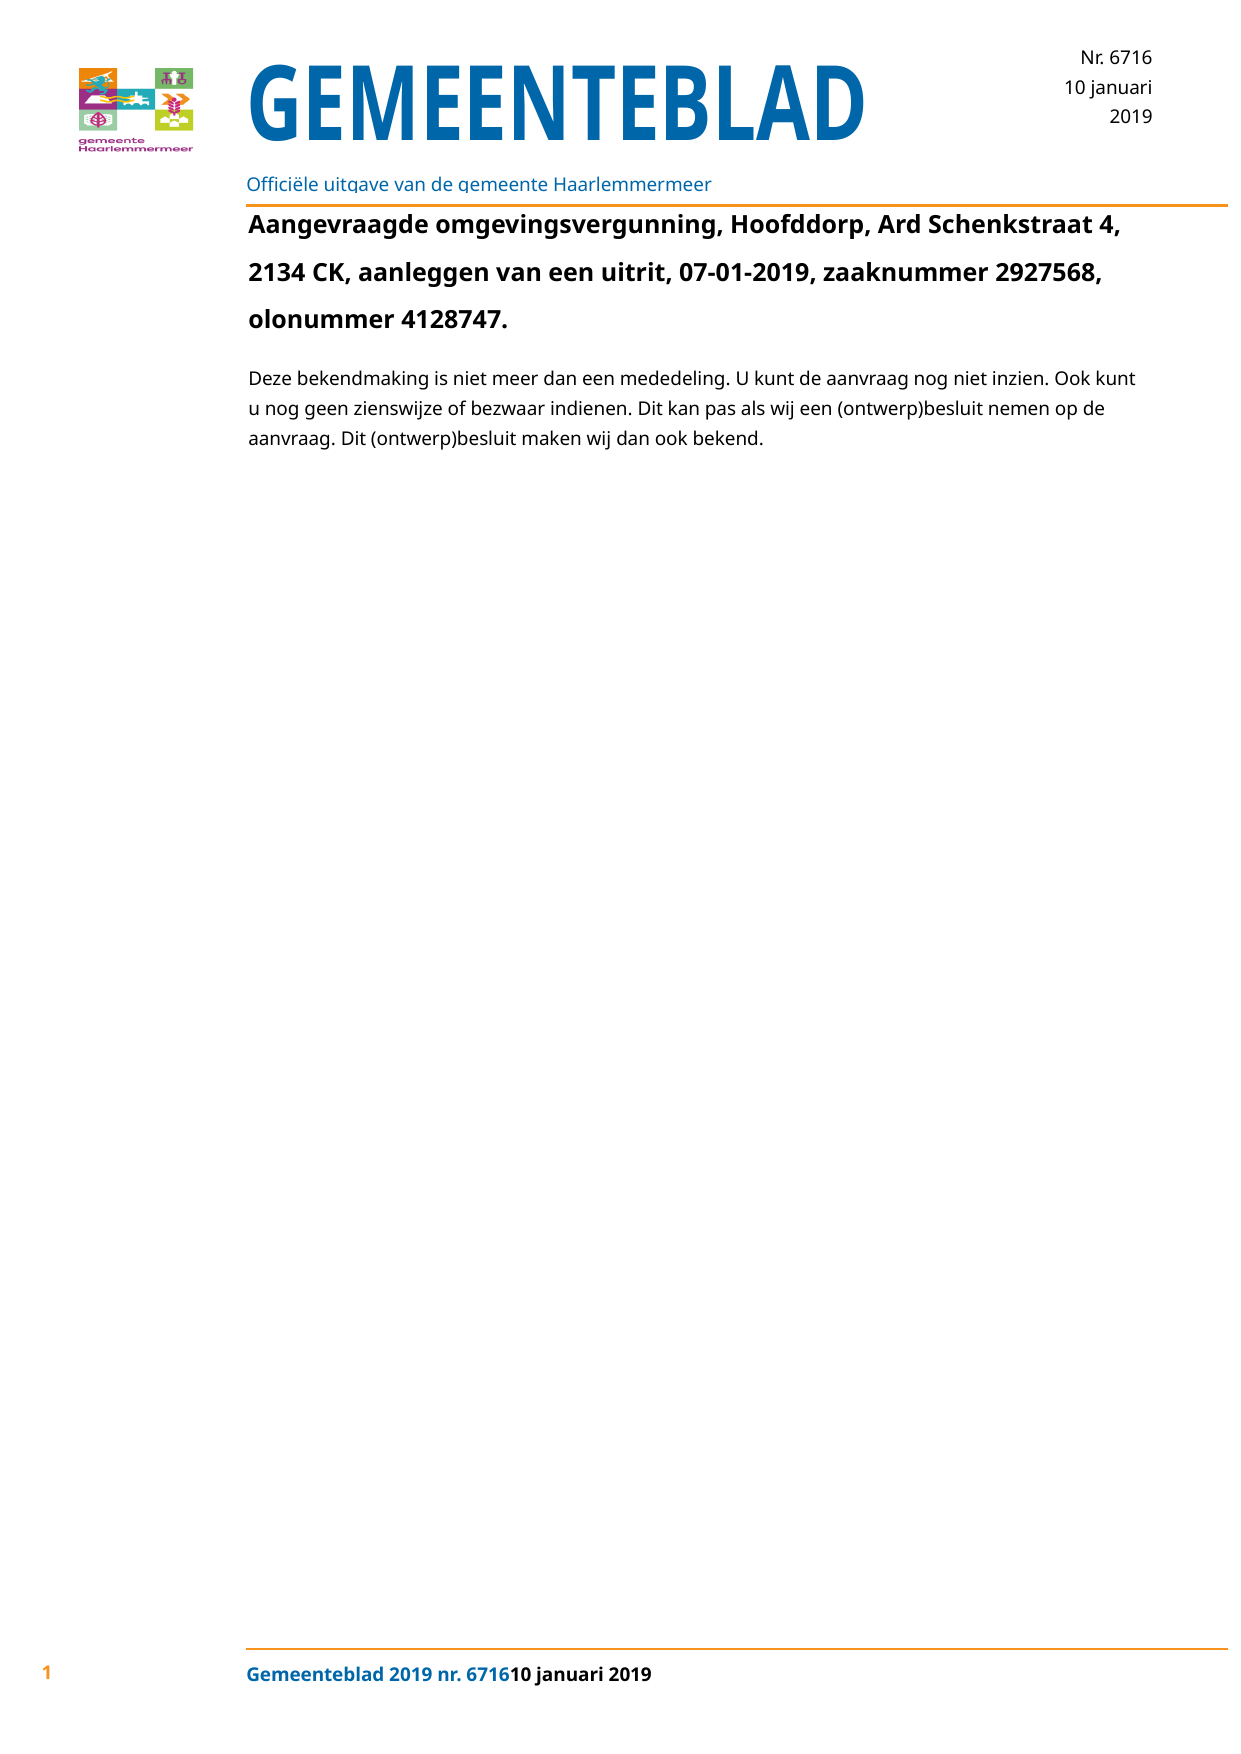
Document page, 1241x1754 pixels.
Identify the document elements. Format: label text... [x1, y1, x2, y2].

picture [41, 47, 231, 172]
text Aangevraagde omgevingsvergunning, Hoofddorp, Ard Schenkstraat 4, 2134 CK, aanleggen van een uitrit, 07-01-2019, zaaknummer 2927568, olonummer 4128747. [248, 207, 1152, 336]
text Deze bekendmaking is niet meer dan een mededeling. U kunt de aanvraag nog niet inzien. Ook kunt u nog geen zienswijze of bezwaar indienen. Dit kan pas als wij een (ontwerp)besluit nemen op de aanvraag. Dit (ontwerp)besluit maken wij dan ook bekend. [248, 366, 1152, 450]
